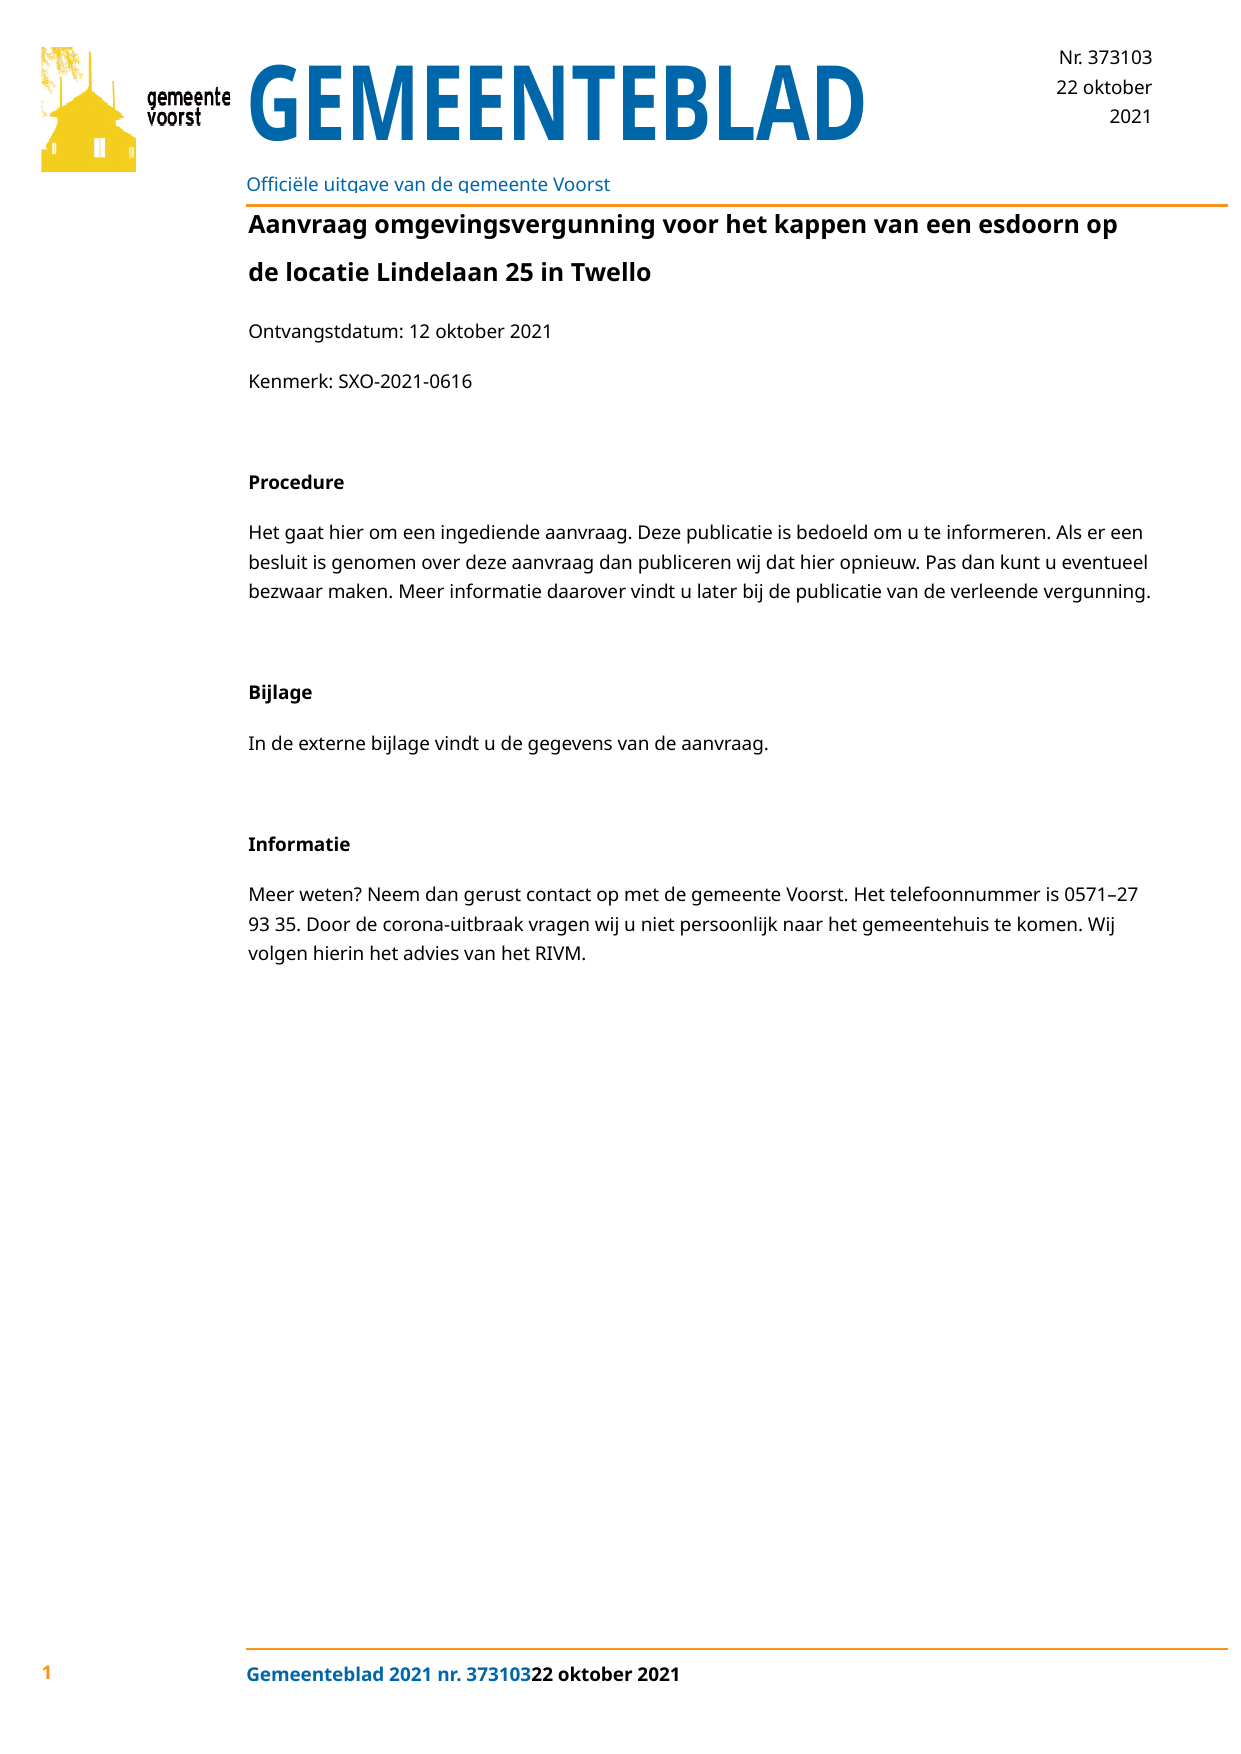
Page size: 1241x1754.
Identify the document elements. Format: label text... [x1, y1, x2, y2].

text Meer weten? Neem dan gerust contact op met de gemeente Voorst. Het telefoonnummer is 0571–27 93 35. Door de corona-uitbraak vragen wij u niet persoonlijk naar het gemeentehuis te komen. Wij volgen hierin het advies van het RIVM. [248, 881, 1152, 966]
text Kenmerk: SXO-2021-0616 [248, 368, 1152, 394]
text Ontvangstdatum: 12 oktober 2021 [248, 318, 1152, 344]
text Bijlage [248, 679, 1152, 705]
text Aanvraag omgevingsvergunning voor het kappen van een esdoorn op de locatie Lindelaan 25 in Twello [248, 207, 1152, 288]
text Informatie [248, 831, 1152, 857]
text In de externe bijlage vindt u de gegevens van de aanvraag. [248, 730, 1152, 756]
picture [41, 47, 231, 172]
text Het gaat hier om een ingediende aanvraag. Deze publicatie is bedoeld om u te informeren. Als er een besluit is genomen over deze aanvraag dan publiceren wij dat hier opnieuw. Pas dan kunt u eventueel bezwaar maken. Meer informatie daarover vindt u later bij de publicatie van de verleende vergunning. [248, 519, 1152, 604]
text Procedure [248, 469, 1152, 495]
